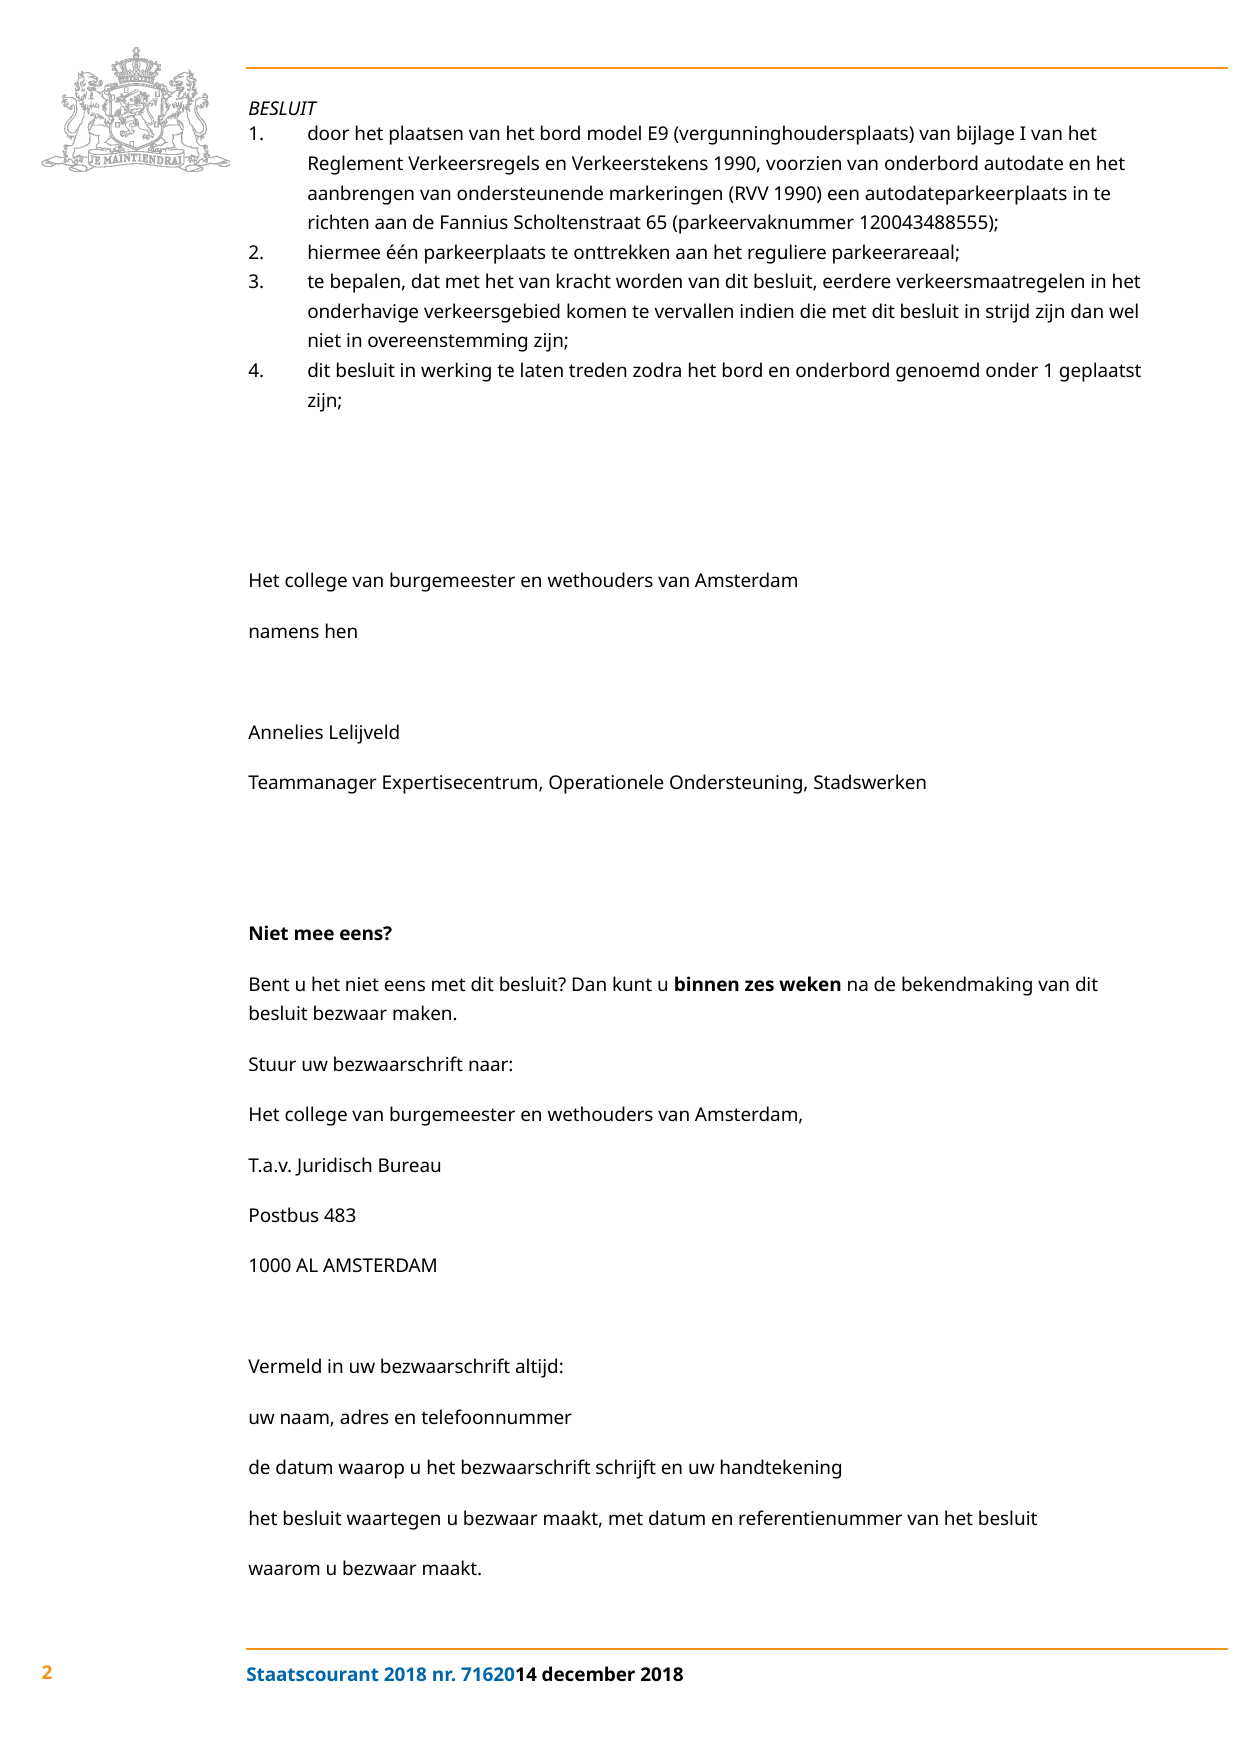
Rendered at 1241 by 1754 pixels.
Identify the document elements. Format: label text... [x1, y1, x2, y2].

list hiermee één parkeerplaats te onttrekken aan het reguliere parkeerareaal; [248, 239, 1152, 264]
text Teammanager Expertisecentrum, Operationele Ondersteuning, Stadswerken [248, 769, 1152, 795]
text namens hen [248, 618, 1152, 644]
text Het college van burgemeester en wethouders van Amsterdam, [248, 1101, 1152, 1127]
text 1000 AL AMSTERDAM [248, 1253, 1152, 1278]
text Het college van burgemeester en wethouders van Amsterdam [248, 568, 1152, 593]
text het besluit waartegen u bezwaar maakt, met datum en referentienummer van het besluit [248, 1505, 1152, 1530]
list dit besluit in werking te laten treden zodra het bord en onderbord genoemd onder 1 geplaatst zijn; [248, 357, 1152, 412]
text Annelies Lelijveld [248, 719, 1152, 744]
text Niet mee eens? [248, 921, 1152, 946]
text Postbus 483 [248, 1202, 1152, 1228]
text waarom u bezwaar maakt. [248, 1555, 1152, 1581]
picture [41, 47, 231, 172]
text Stuur uw bezwaarschrift naar: [248, 1051, 1152, 1077]
text Bent u het niet eens met dit besluit? Dan kunt u binnen zes weken na de bekendmaking van dit besluit bezwaar maken. [248, 971, 1152, 1026]
text BESLUIT [248, 95, 1152, 121]
list te bepalen, dat met het van kracht worden van dit besluit, eerdere verkeersmaatregelen in het onderhavige verkeersgebied komen te vervallen indien die met dit besluit in strijd zijn dan wel niet in overeenstemming zijn; [248, 268, 1152, 353]
text de datum waarop u het bezwaarschrift schrijft en uw handtekening [248, 1454, 1152, 1480]
text T.a.v. Juridisch Bureau [248, 1152, 1152, 1177]
text Vermeld in uw bezwaarschrift altijd: [248, 1353, 1152, 1379]
list door het plaatsen van het bord model E9 (vergunninghoudersplaats) van bijlage I van het Reglement Verkeersregels en Verkeerstekens 1990, voorzien van onderbord autodate en het aanbrengen van ondersteunende markeringen (RVV 1990) een autodateparkeerplaats in te richten aan de Fannius Scholtenstraat 65 (parkeervaknummer 120043488555); [248, 121, 1152, 235]
text uw naam, adres en telefoonnummer [248, 1404, 1152, 1429]
